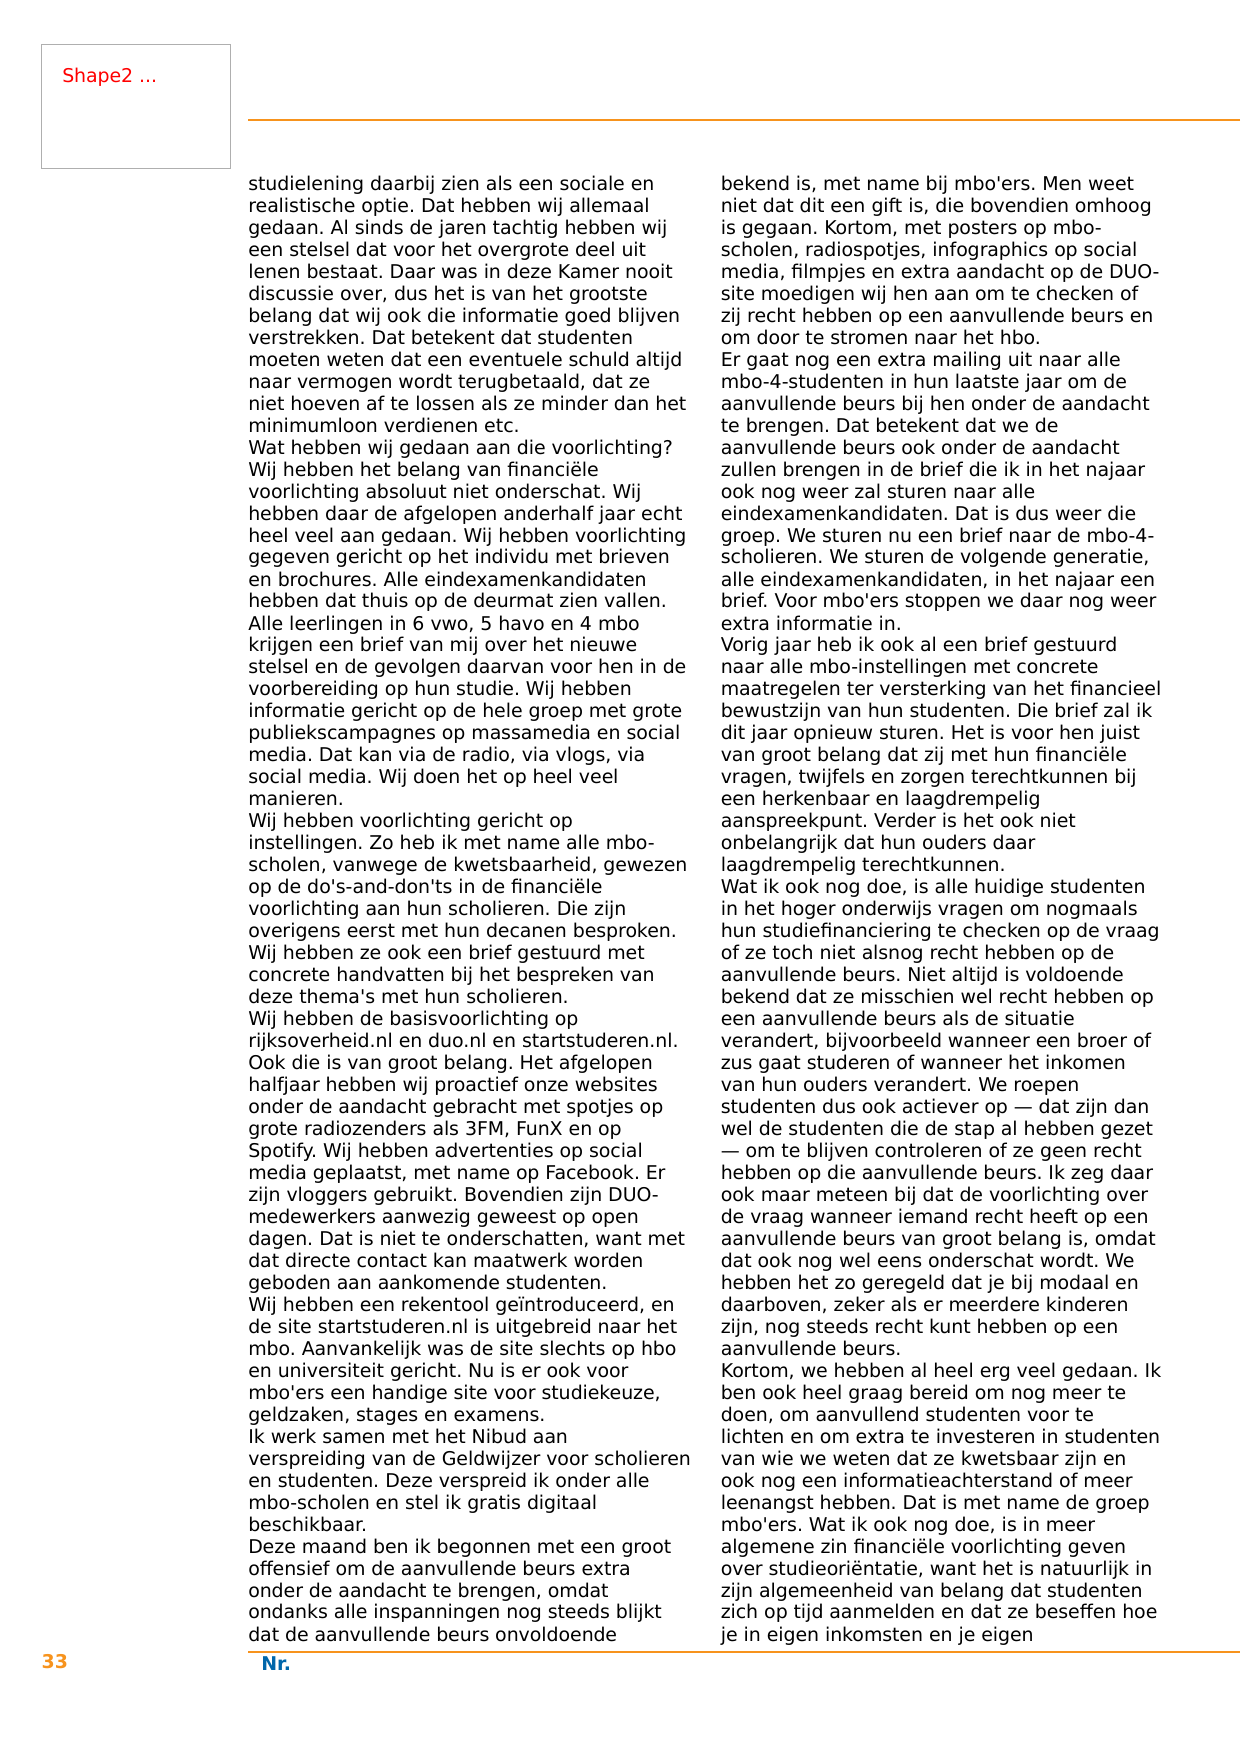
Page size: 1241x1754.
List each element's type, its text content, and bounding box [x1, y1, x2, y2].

text Wat hebben wij gedaan aan die voorlichting? Wij hebben het belang van financiële voorlichting absoluut niet onderschat. Wij hebben daar de afgelopen anderhalf jaar echt heel veel aan gedaan. Wij hebben voorlichting gegeven gericht op het individu met brieven en brochures. Alle eindexamenkandidaten hebben dat thuis op de deurmat zien vallen. Alle leerlingen in 6 vwo, 5 havo en 4 mbo krijgen een brief van mij over het nieuwe stelsel en de gevolgen daarvan voor hen in de voorbereiding op hun studie. Wij hebben informatie gericht op de hele groep met grote publiekscampagnes op massamedia en social media. Dat kan via de radio, via vlogs, via social media. Wij doen het op heel veel manieren. [248, 437, 691, 810]
text Kortom, we hebben al heel erg veel gedaan. Ik ben ook heel graag bereid om nog meer te doen, om aanvullend studenten voor te lichten en om extra te investeren in studenten van wie we weten dat ze kwetsbaar zijn en ook nog een informatieachterstand of meer leenangst hebben. Dat is met name de groep mbo'ers. Wat ik ook nog doe, is in meer algemene zin financiële voorlichting geven over studieoriëntatie, want het is natuurlijk in zijn algemeenheid van belang dat studenten zich op tijd aanmelden en dat ze beseffen hoe je in eigen inkomsten en je eigen [721, 1360, 1163, 1645]
text studielening daarbij zien als een sociale en realistische optie. Dat hebben wij allemaal gedaan. Al sinds de jaren tachtig hebben wij een stelsel dat voor het overgrote deel uit lenen bestaat. Daar was in deze Kamer nooit discussie over, dus het is van het grootste belang dat wij ook die informatie goed blijven verstrekken. Dat betekent dat studenten moeten weten dat een eventuele schuld altijd naar vermogen wordt terugbetaald, dat ze niet hoeven af te lossen als ze minder dan het minimumloon verdienen etc. [248, 173, 691, 437]
text bekend is, met name bij mbo'ers. Men weet niet dat dit een gift is, die bovendien omhoog is gegaan. Kortom, met posters op mbo-scholen, radiospotjes, infographics op social media, filmpjes en extra aandacht op de DUO-site moedigen wij hen aan om te checken of zij recht hebben op een aanvullende beurs en om door te stromen naar het hbo. [721, 173, 1163, 349]
text Er gaat nog een extra mailing uit naar alle mbo-4-studenten in hun laatste jaar om de aanvullende beurs bij hen onder de aandacht te brengen. Dat betekent dat we de aanvullende beurs ook onder de aandacht zullen brengen in de brief die ik in het najaar ook nog weer zal sturen naar alle eindexamenkandidaten. Dat is dus weer die groep. We sturen nu een brief naar de mbo-4-scholieren. We sturen de volgende generatie, alle eindexamenkandidaten, in het najaar een brief. Voor mbo'ers stoppen we daar nog weer extra informatie in. [721, 349, 1163, 634]
text Wat ik ook nog doe, is alle huidige studenten in het hoger onderwijs vragen om nogmaals hun studiefinanciering te checken op de vraag of ze toch niet alsnog recht hebben op de aanvullende beurs. Niet altijd is voldoende bekend dat ze misschien wel recht hebben op een aanvullende beurs als de situatie verandert, bijvoorbeeld wanneer een broer of zus gaat studeren of wanneer het inkomen van hun ouders verandert. We roepen studenten dus ook actiever op — dat zijn dan wel de studenten die de stap al hebben gezet — om te blijven controleren of ze geen recht hebben op die aanvullende beurs. Ik zeg daar ook maar meteen bij dat de voorlichting over de vraag wanneer iemand recht heeft op een aanvullende beurs van groot belang is, omdat dat ook nog wel eens onderschat wordt. We hebben het zo geregeld dat je bij modaal en daarboven, zeker als er meerdere kinderen zijn, nog steeds recht kunt hebben op een aanvullende beurs. [721, 876, 1163, 1360]
text Deze maand ben ik begonnen met een groot offensief om de aanvullende beurs extra onder de aandacht te brengen, omdat ondanks alle inspanningen nog steeds blijkt dat de aanvullende beurs onvoldoende [248, 1536, 691, 1645]
text Vorig jaar heb ik ook al een brief gestuurd naar alle mbo-instellingen met concrete maatregelen ter versterking van het financieel bewustzijn van hun studenten. Die brief zal ik dit jaar opnieuw sturen. Het is voor hen juist van groot belang dat zij met hun financiële vragen, twijfels en zorgen terechtkunnen bij een herkenbaar en laagdrempelig aanspreekpunt. Verder is het ook niet onbelangrijk dat hun ouders daar laagdrempelig terechtkunnen. [721, 634, 1163, 876]
text Wij hebben de basisvoorlichting op rijksoverheid.nl en duo.nl en startstuderen.nl. Ook die is van groot belang. Het afgelopen halfjaar hebben wij proactief onze websites onder de aandacht gebracht met spotjes op grote radiozenders als 3FM, FunX en op Spotify. Wij hebben advertenties op social media geplaatst, met name op Facebook. Er zijn vloggers gebruikt. Bovendien zijn DUO-medewerkers aanwezig geweest op open dagen. Dat is niet te onderschatten, want met dat directe contact kan maatwerk worden geboden aan aankomende studenten. [248, 1008, 691, 1294]
text Ik werk samen met het Nibud aan verspreiding van de Geldwijzer voor scholieren en studenten. Deze verspreid ik onder alle mbo-scholen en stel ik gratis digitaal beschikbaar. [248, 1426, 691, 1536]
text Wij hebben voorlichting gericht op instellingen. Zo heb ik met name alle mbo-scholen, vanwege de kwetsbaarheid, gewezen op de do's-and-don'ts in de financiële voorlichting aan hun scholieren. Die zijn overigens eerst met hun decanen besproken. Wij hebben ze ook een brief gestuurd met concrete handvatten bij het bespreken van deze thema's met hun scholieren. [248, 810, 691, 1008]
text Wij hebben een rekentool geïntroduceerd, en de site startstuderen.nl is uitgebreid naar het mbo. Aanvankelijk was de site slechts op hbo en universiteit gericht. Nu is er ook voor mbo'ers een handige site voor studiekeuze, geldzaken, stages en examens. [248, 1294, 691, 1426]
